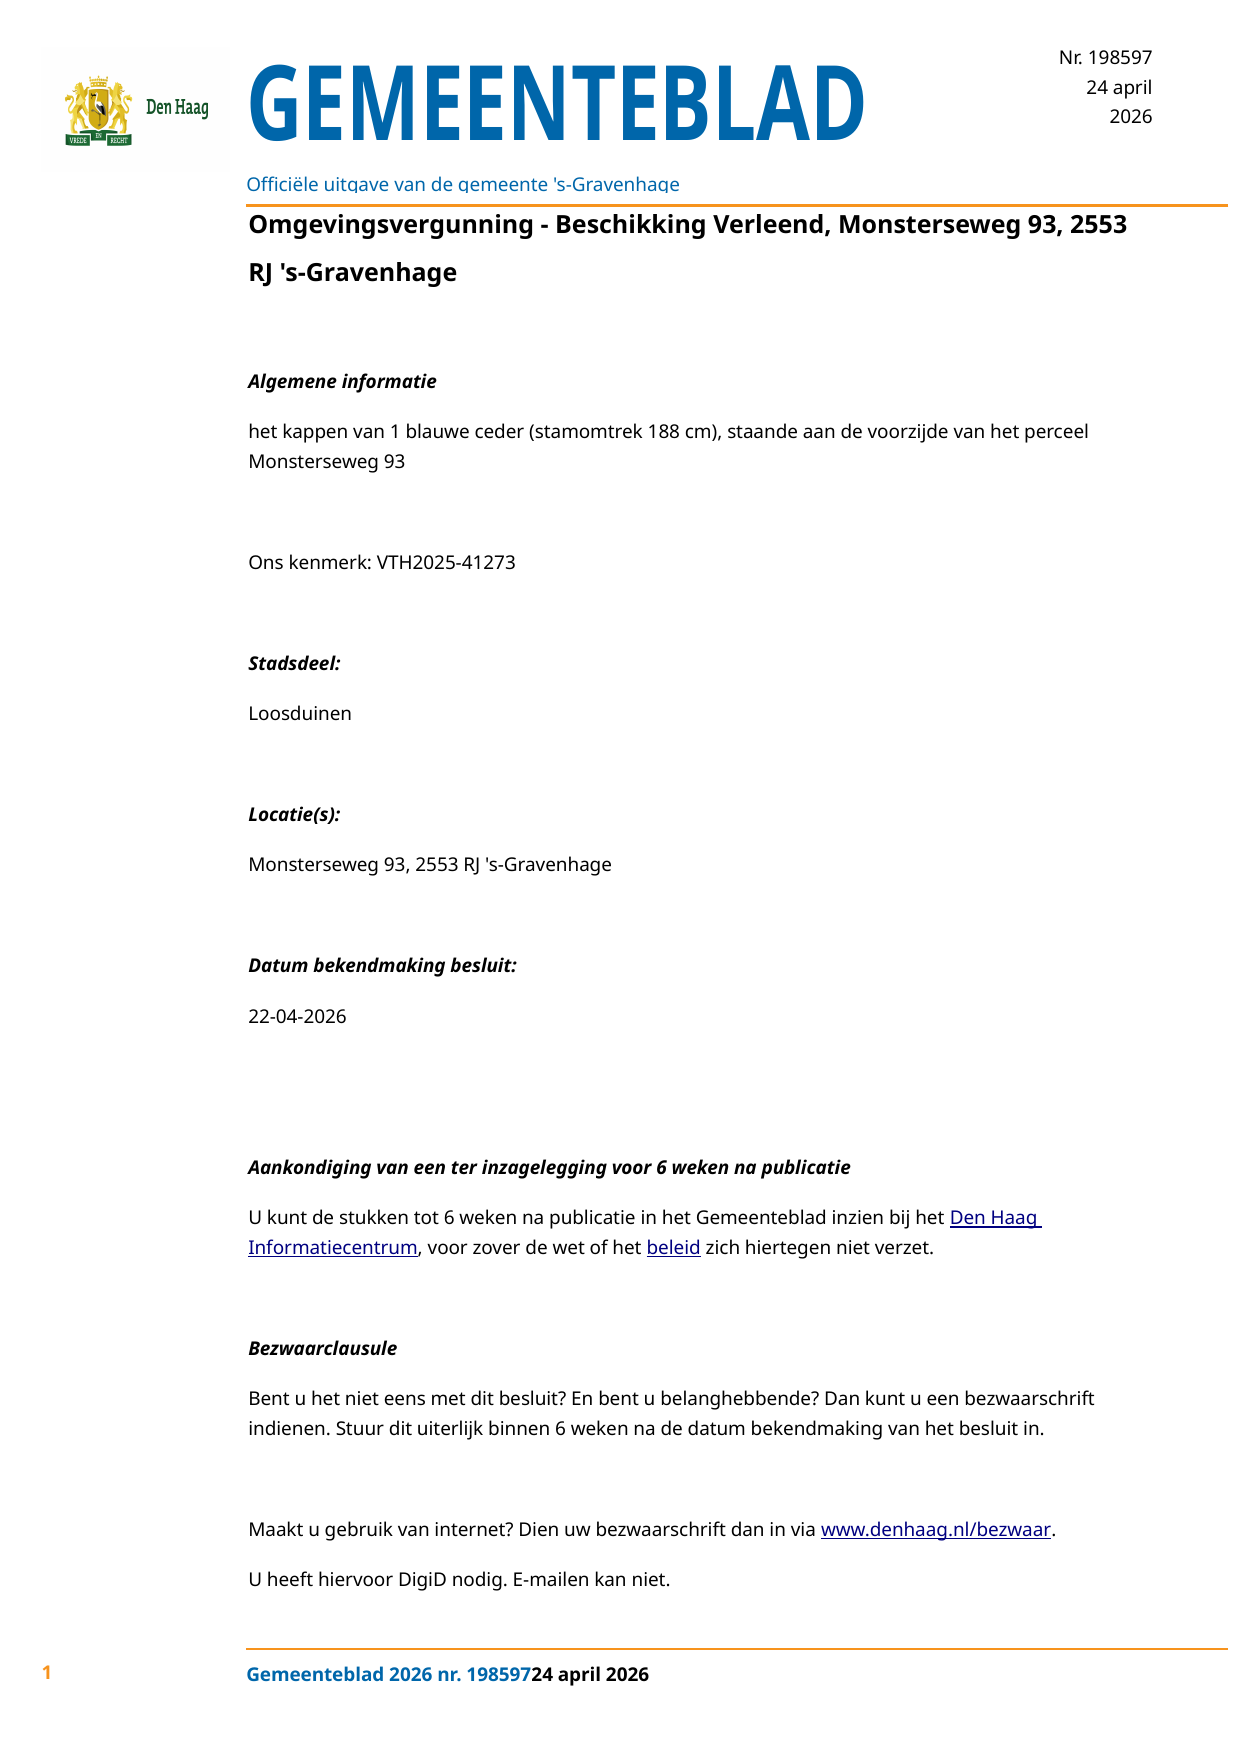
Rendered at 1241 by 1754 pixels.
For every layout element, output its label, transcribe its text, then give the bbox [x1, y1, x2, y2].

text Omgevingsvergunning - Beschikking Verleend, Monsterseweg 93, 2553 RJ 's-Gravenhage [248, 207, 1152, 288]
text 22-04-2026 [248, 1003, 1152, 1029]
text Monsterseweg 93, 2553 RJ 's-Gravenhage [248, 852, 1152, 877]
text Datum bekendmaking besluit: [248, 952, 1152, 978]
text Algemene informatie [248, 368, 1152, 394]
text Bezwaarclausule [248, 1335, 1152, 1361]
text Ons kenmerk: VTH2025-41273 [248, 549, 1152, 575]
text Locatie(s): [248, 801, 1152, 827]
text Maakt u gebruik van internet? Dien uw bezwaarschrift dan in via www.denhaag.nl/bezwaar. [248, 1516, 1152, 1542]
text Stadsdeel: [248, 650, 1152, 676]
text Bent u het niet eens met dit besluit? En bent u belanghebbende? Dan kunt u een bezwaarschrift indienen. Stuur dit uiterlijk binnen 6 weken na de datum bekendmaking van het besluit in. [248, 1385, 1152, 1441]
text Aankondiging van een ter inzagelegging voor 6 weken na publicatie [248, 1154, 1152, 1180]
picture [41, 47, 231, 172]
text Loosduinen [248, 700, 1152, 726]
text het kappen van 1 blauwe ceder (stamomtrek 188 cm), staande aan de voorzijde van het perceel Monsterseweg 93 [248, 419, 1152, 474]
text U kunt de stukken tot 6 weken na publicatie in het Gemeenteblad inzien bij het Den Haag Informatiecentrum, voor zover de wet of het beleid zich hiertegen niet verzet. [248, 1204, 1152, 1260]
text U heeft hiervoor DigiD nodig. E-mailen kan niet. [248, 1566, 1152, 1592]
